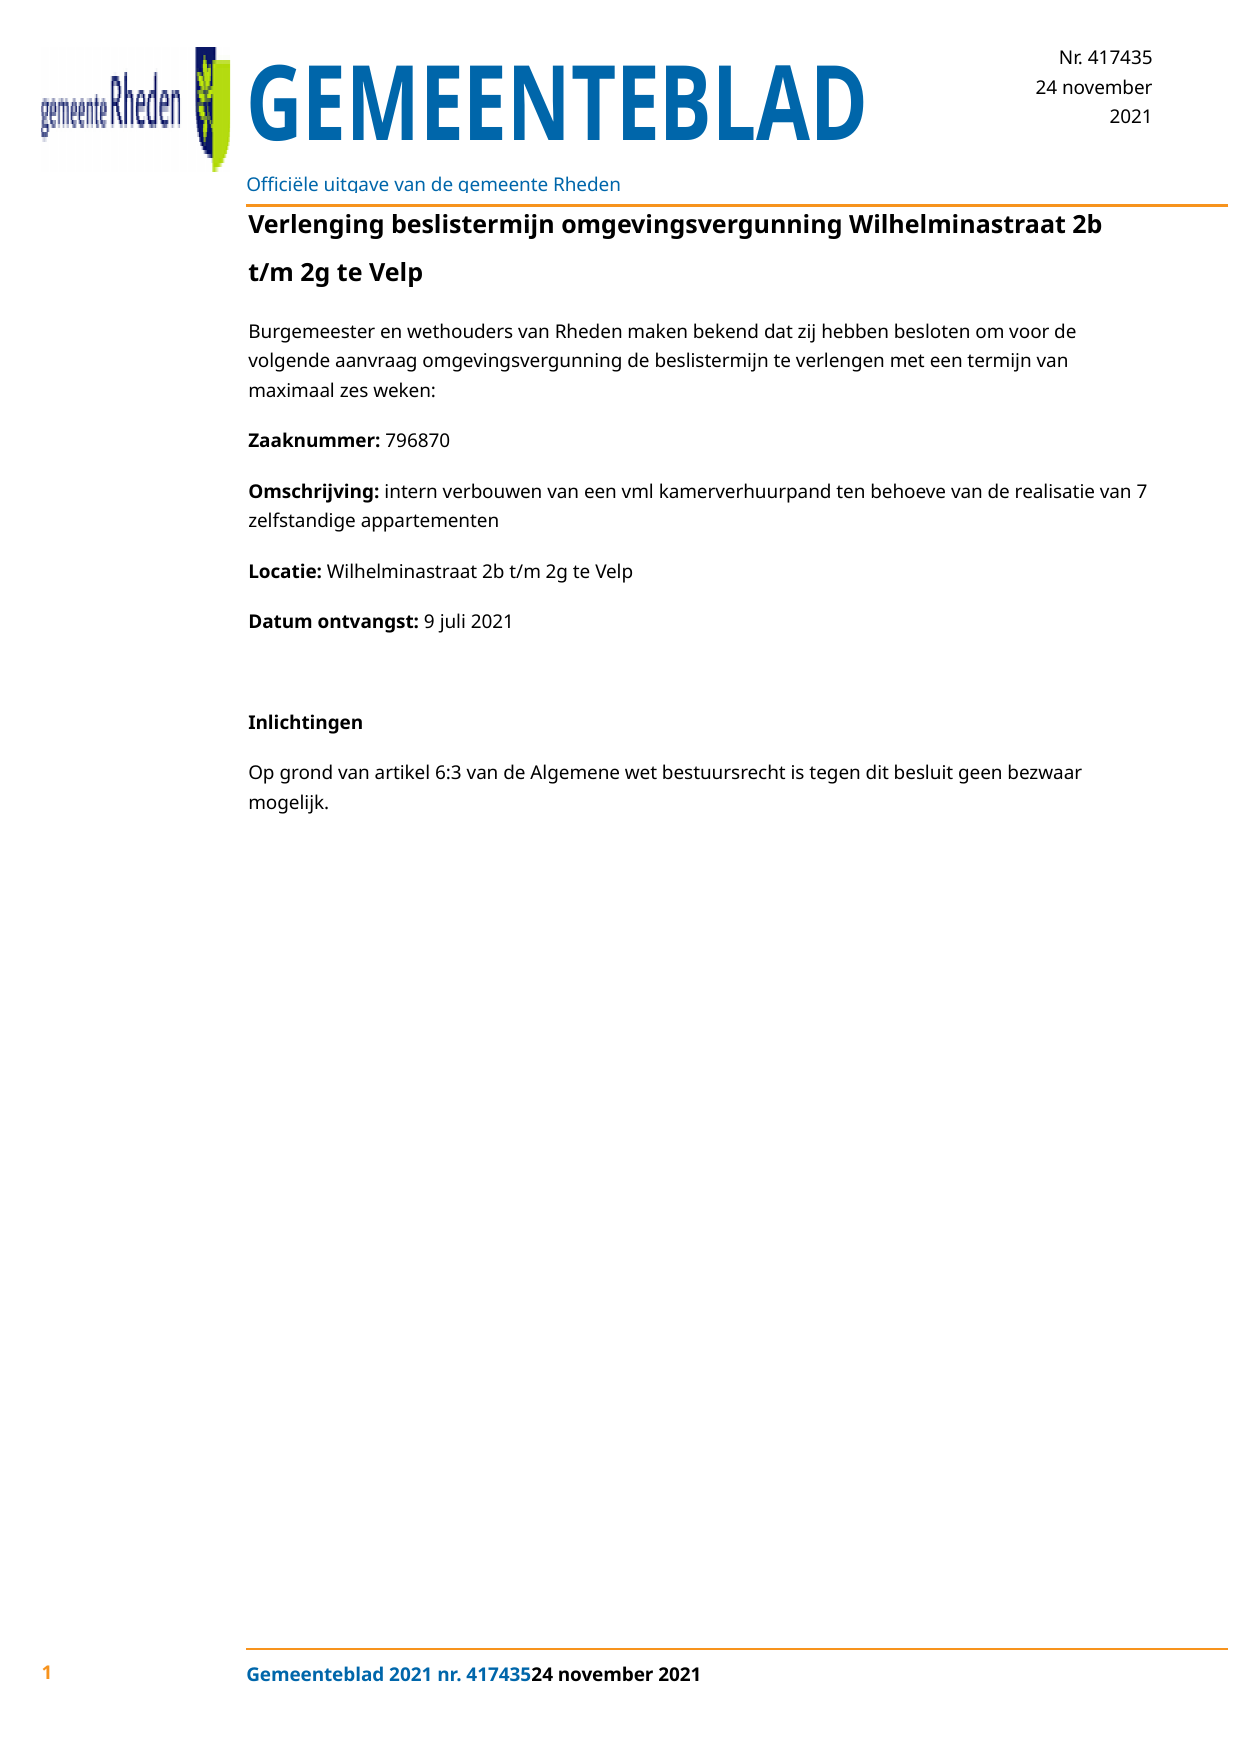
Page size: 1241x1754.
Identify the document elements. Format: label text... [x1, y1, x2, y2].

text Verlenging beslistermijn omgevingsvergunning Wilhelminastraat 2b t/m 2g te Velp [248, 207, 1152, 288]
picture [41, 47, 231, 172]
text Locatie: Wilhelminastraat 2b t/m 2g te Velp [248, 558, 1152, 584]
text Zaaknummer: 796870 [248, 427, 1152, 453]
text Burgemeester en wethouders van Rheden maken bekend dat zij hebben besloten om voor de volgende aanvraag omgevingsvergunning de beslistermijn te verlengen met een termijn van maximaal zes weken: [248, 318, 1152, 403]
text Omschrijving: intern verbouwen van een vml kamerverhuurpand ten behoeve van de realisatie van 7 zelfstandige appartementen [248, 478, 1152, 533]
text Datum ontvangst: 9 juli 2021 [248, 608, 1152, 634]
text Inlichtingen [248, 709, 1152, 735]
text Op grond van artikel 6:3 van de Algemene wet bestuursrecht is tegen dit besluit geen bezwaar mogelijk. [248, 759, 1152, 815]
